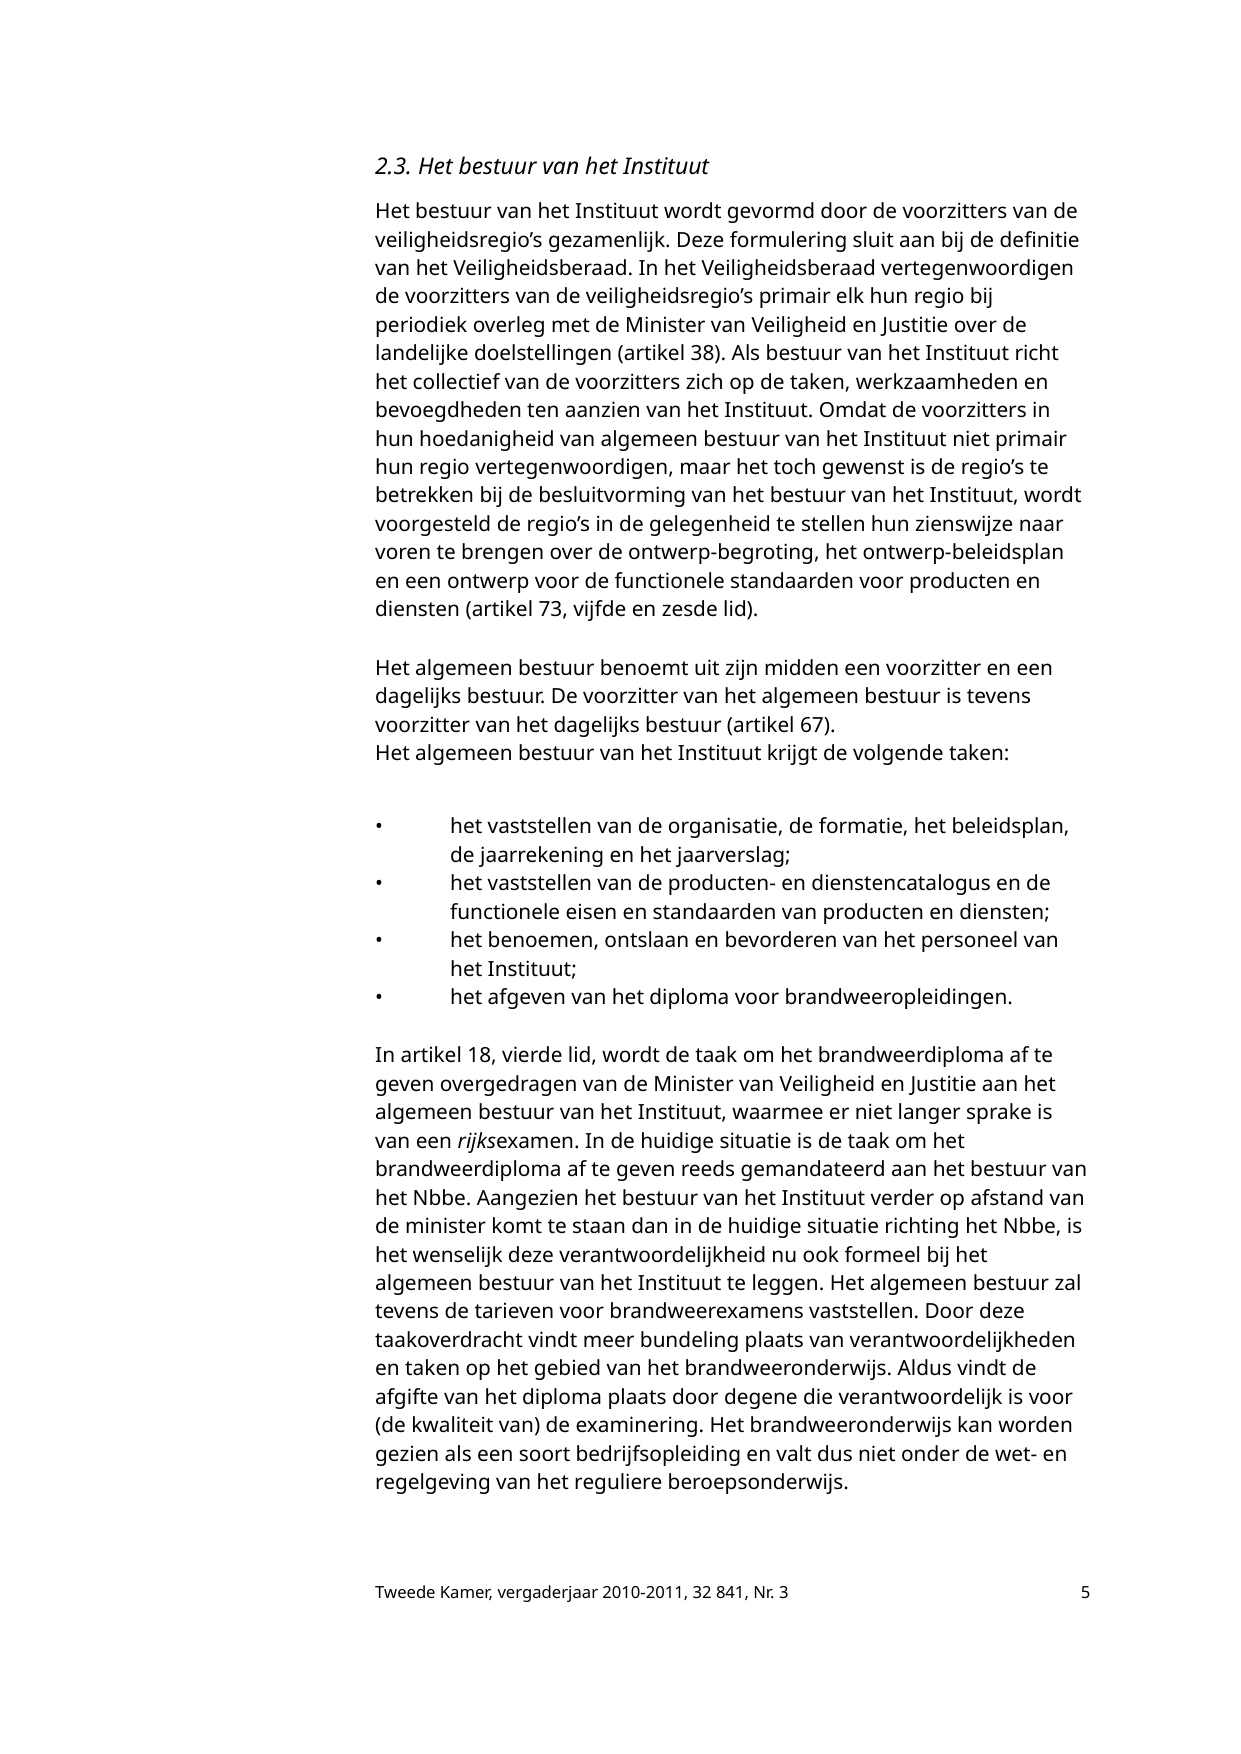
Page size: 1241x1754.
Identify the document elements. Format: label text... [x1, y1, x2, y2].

list het vaststellen van de producten- en dienstencatalogus en de functionele eisen en standaarden van producten en diensten; [375, 868, 1090, 925]
list het benoemen, ontslaan en bevorderen van het personeel van het Instituut; [375, 925, 1090, 982]
text In artikel 18, vierde lid, wordt de taak om het brandweerdiploma af te geven overgedragen van de Minister van Veiligheid en Justitie aan het algemeen bestuur van het Instituut, waarmee er niet langer sprake is van een rijksexamen. In de huidige situatie is de taak om het brandweerdiploma af te geven reeds gemandateerd aan het bestuur van het Nbbe. Aangezien het bestuur van het Instituut verder op afstand van de minister komt te staan dan in de huidige situatie richting het Nbbe, is het wenselijk deze verantwoordelijkheid nu ook formeel bij het algemeen bestuur van het Instituut te leggen. Het algemeen bestuur zal tevens de tarieven voor brandweerexamens vaststellen. Door deze taakoverdracht vindt meer bundeling plaats van verantwoordelijkheden en taken op het gebied van het brandweeronderwijs. Aldus vindt de afgifte van het diploma plaats door degene die verantwoordelijk is voor (de kwaliteit van) de examinering. Het brandweeronderwijs kan worden gezien als een soort bedrijfsopleiding en valt dus niet onder de wet- en regelgeving van het reguliere beroepsonderwijs. [375, 1041, 1090, 1496]
text Het algemeen bestuur van het Instituut krijgt de volgende taken: [375, 738, 1090, 767]
text Het algemeen bestuur benoemt uit zijn midden een voorzitter en een dagelijks bestuur. De voorzitter van het algemeen bestuur is tevens voorzitter van het dagelijks bestuur (artikel 67). [375, 653, 1090, 738]
text Het bestuur van het Instituut wordt gevormd door de voorzitters van de veiligheidsregio’s gezamenlijk. Deze formulering sluit aan bij de definitie van het Veiligheidsberaad. In het Veiligheidsberaad vertegenwoordigen de voorzitters van de veiligheidsregio’s primair elk hun regio bij periodiek overleg met de Minister van Veiligheid en Justitie over de landelijke doelstellingen (artikel 38). Als bestuur van het Instituut richt het collectief van de voorzitters zich op de taken, werkzaamheden en bevoegdheden ten aanzien van het Instituut. Omdat de voorzitters in hun hoedanigheid van algemeen bestuur van het Instituut niet primair hun regio vertegenwoordigen, maar het toch gewenst is de regio’s te betrekken bij de besluitvorming van het bestuur van het Instituut, wordt voorgesteld de regio’s in de gelegenheid te stellen hun zienswijze naar voren te brengen over de ontwerp-begroting, het ontwerp-beleidsplan en een ontwerp voor de functionele standaarden voor producten en diensten (artikel 73, vijfde en zesde lid). [375, 196, 1090, 623]
list het afgeven van het diploma voor brandweeropleidingen. [375, 982, 1090, 1011]
subtitle 2.3. Het bestuur van het Instituut [375, 150, 1090, 181]
list het vaststellen van de organisatie, de formatie, het beleidsplan, de jaarrekening en het jaarverslag; [375, 812, 1090, 868]
